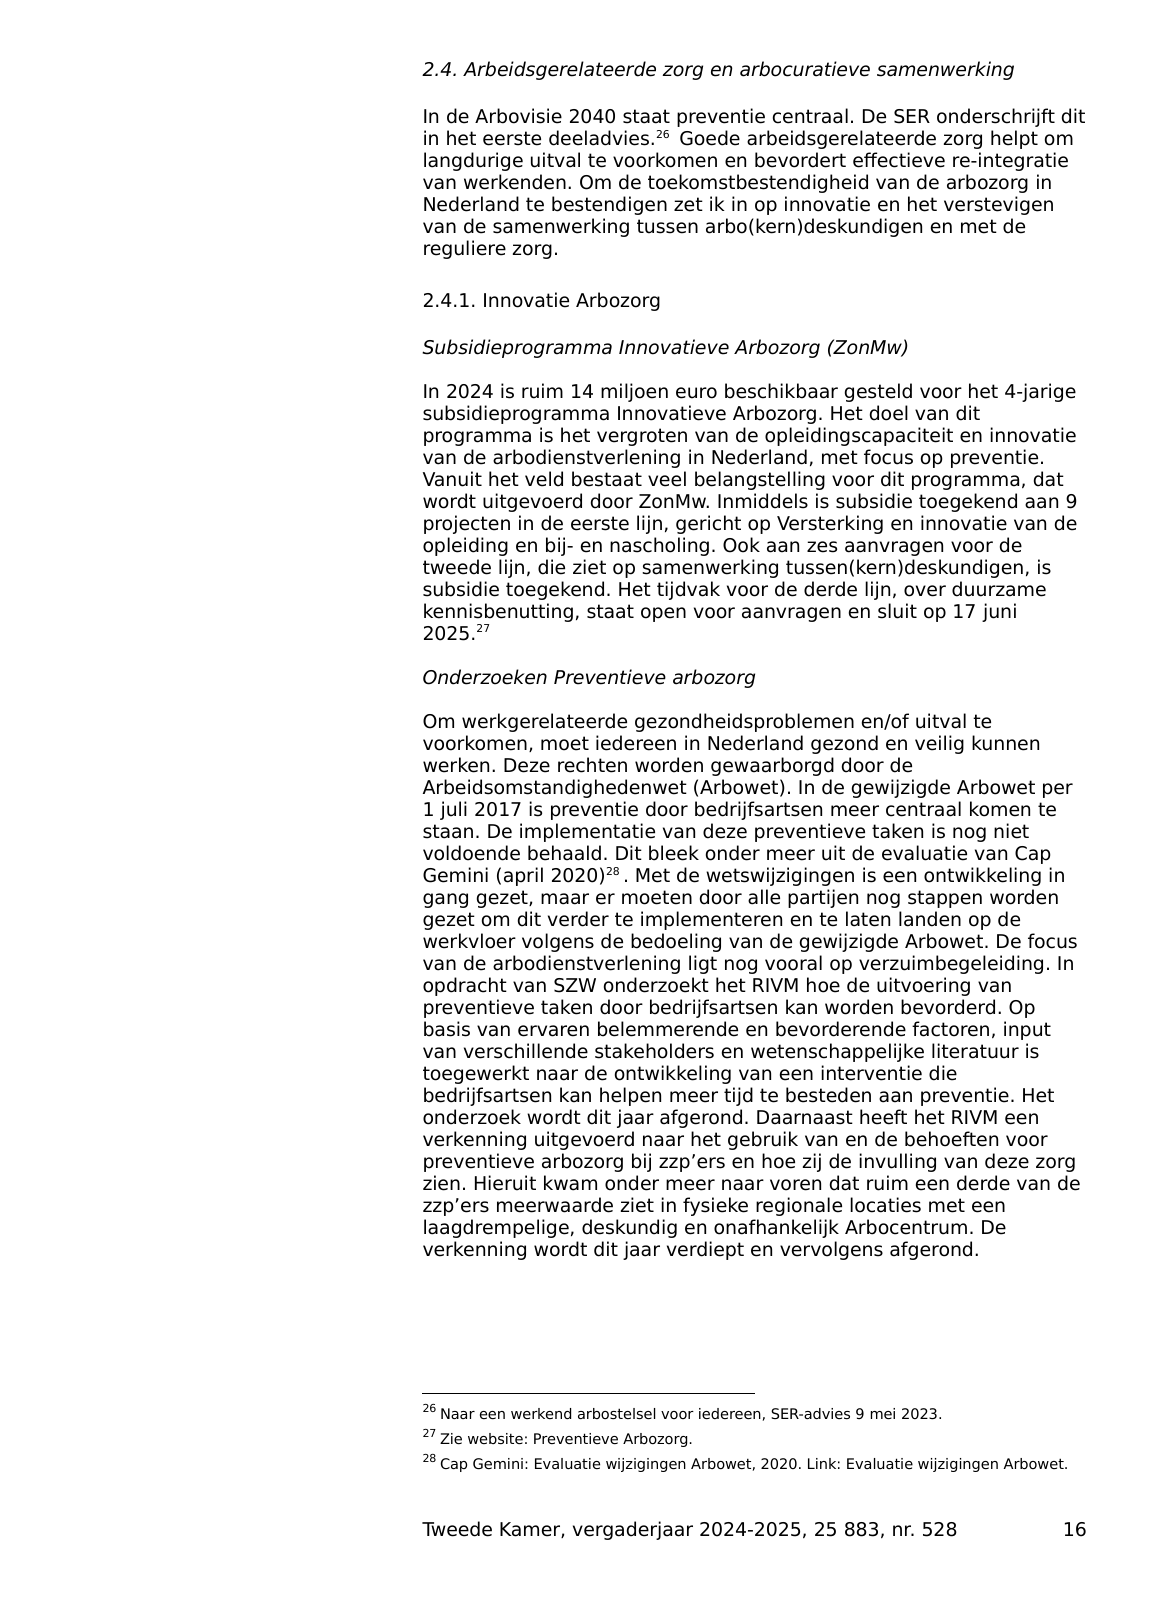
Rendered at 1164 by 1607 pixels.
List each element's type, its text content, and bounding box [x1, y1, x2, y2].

text Zie website: Preventieve Arbozorg. [422, 1427, 1087, 1449]
text Om werkgerelateerde gezondheidsproblemen en/of uitval te voorkomen, moet iedereen in Nederland gezond en veilig kunnen werken. Deze rechten worden gewaarborgd door de Arbeidsomstandighedenwet (Arbowet). In de gewijzigde Arbowet per 1 juli 2017 is preventie door bedrijfsartsen meer centraal komen te staan. De implementatie van deze preventieve taken is nog niet voldoende behaald. Dit bleek onder meer uit de evaluatie van Cap Gemini (april 2020). Met de wetswijzigingen is een ontwikkeling in gang gezet, maar er moeten door alle partijen nog stappen worden gezet om dit verder te implementeren en te laten landen op de werkvloer volgens de bedoeling van de gewijzigde Arbowet. De focus van de arbodienstverlening ligt nog vooral op verzuimbegeleiding. In opdracht van SZW onderzoekt het RIVM hoe de uitvoering van preventieve taken door bedrijfsartsen kan worden bevorderd. Op basis van ervaren belemmerende en bevorderende factoren, input van verschillende stakeholders en wetenschappelijke literatuur is toegewerkt naar de ontwikkeling van een interventie die bedrijfsartsen kan helpen meer tijd te besteden aan preventie. Het onderzoek wordt dit jaar afgerond. Daarnaast heeft het RIVM een verkenning uitgevoerd naar het gebruik van en de behoeften voor preventieve arbozorg bij zzp’ers en hoe zij de invulling van deze zorg zien. Hieruit kwam onder meer naar voren dat ruim een derde van de zzp’ers meerwaarde ziet in fysieke regionale locaties met een laagdrempelige, deskundig en onafhankelijk Arbocentrum. De verkenning wordt dit jaar verdiept en vervolgens afgerond. [422, 711, 1087, 1261]
subtitle Subsidieprogramma Innovatieve Arbozorg (ZonMw) [422, 337, 1087, 359]
text In de Arbovisie 2040 staat preventie centraal. De SER onderschrijft dit in het eerste deeladvies. Goede arbeidsgerelateerde zorg helpt om langdurige uitval te voorkomen en bevordert effectieve re-integratie van werkenden. Om de toekomstbestendigheid van de arbozorg in Nederland te bestendigen zet ik in op innovatie en het verstevigen van de samenwerking tussen arbo(kern)deskundigen en met de reguliere zorg. [422, 106, 1087, 260]
subtitle 2.4.1. Innovatie Arbozorg [422, 290, 1087, 312]
text Naar een werkend arbostelsel voor iedereen, SER-advies 9 mei 2023. [422, 1402, 1087, 1424]
subtitle Onderzoeken Preventieve arbozorg [422, 667, 1087, 689]
text Cap Gemini: Evaluatie wijzigingen Arbowet, 2020. Link: Evaluatie wijzigingen Arbowet. [422, 1452, 1087, 1474]
subtitle 2.4. Arbeidsgerelateerde zorg en arbocuratieve samenwerking [422, 59, 1087, 81]
text In 2024 is ruim 14 miljoen euro beschikbaar gesteld voor het 4-jarige subsidieprogramma Innovatieve Arbozorg. Het doel van dit programma is het vergroten van de opleidingscapaciteit en innovatie van de arbodienstverlening in Nederland, met focus op preventie. Vanuit het veld bestaat veel belangstelling voor dit programma, dat wordt uitgevoerd door ZonMw. Inmiddels is subsidie toegekend aan 9 projecten in de eerste lijn, gericht op Versterking en innovatie van de opleiding en bij- en nascholing. Ook aan zes aanvragen voor de tweede lijn, die ziet op samenwerking tussen(kern)deskundigen, is subsidie toegekend. Het tijdvak voor de derde lijn, over duurzame kennisbenutting, staat open voor aanvragen en sluit op 17 juni 2025. [422, 381, 1087, 645]
